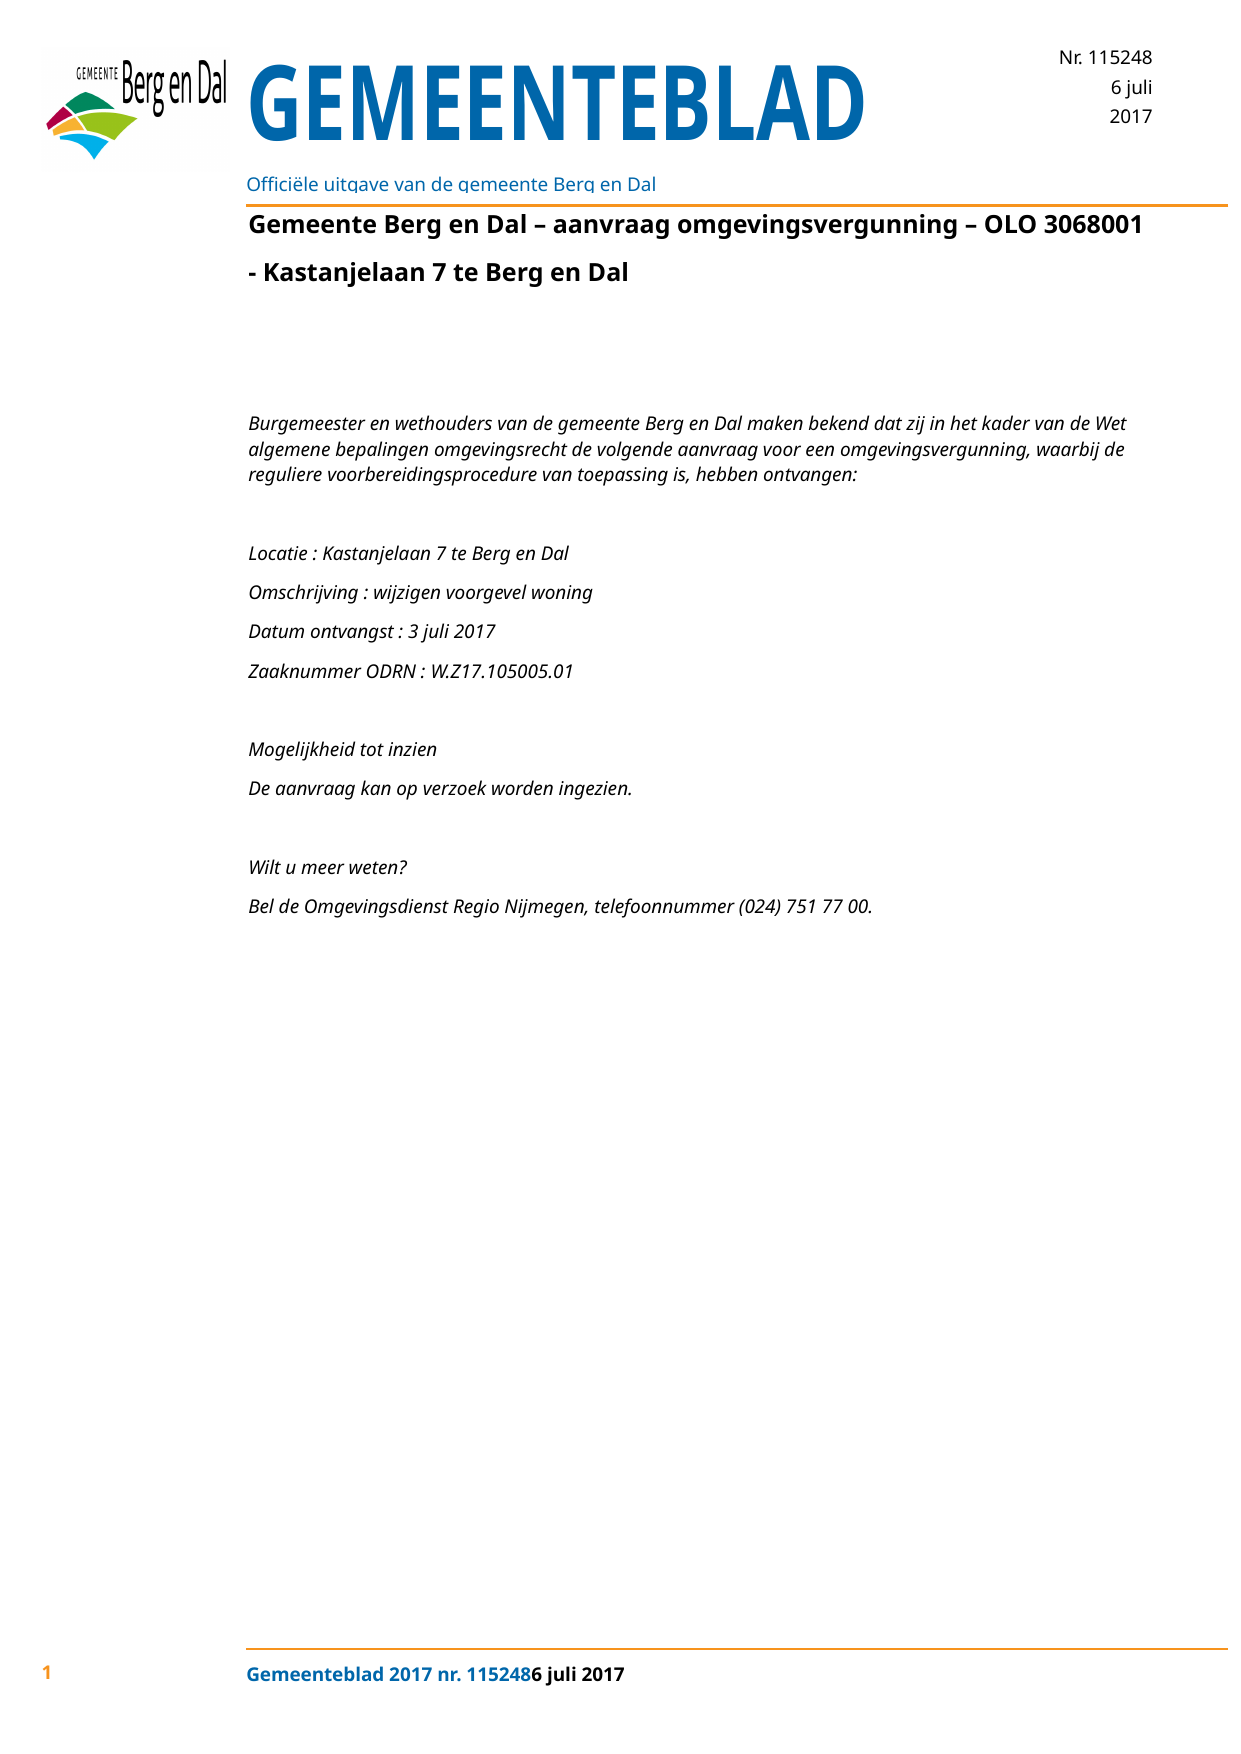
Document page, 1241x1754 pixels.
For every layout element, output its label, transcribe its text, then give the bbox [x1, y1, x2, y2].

picture [41, 47, 231, 172]
text Mogelijkheid tot inzien [248, 736, 1152, 762]
text Wilt u meer weten? [248, 854, 1152, 880]
text Datum ontvangst : 3 juli 2017 [248, 618, 1152, 644]
text De aanvraag kan op verzoek worden ingezien. [248, 776, 1152, 801]
text Gemeente Berg en Dal – aanvraag omgevingsvergunning – OLO 3068001 - Kastanjelaan 7 te Berg en Dal [248, 207, 1152, 288]
text Bel de Omgevingsdienst Regio Nijmegen, telefoonnummer (024) 751 77 00. [248, 893, 1152, 919]
text Zaaknummer ODRN : W.Z17.105005.01 [248, 658, 1152, 683]
text Locatie : Kastanjelaan 7 te Berg en Dal [248, 540, 1152, 566]
text Burgemeester en wethouders van de gemeente Berg en Dal maken bekend dat zij in het kader van de Wet algemene bepalingen omgevingsrecht de volgende aanvraag voor een omgevingsvergunning, waarbij de reguliere voorbereidingsprocedure van toepassing is, hebben ontvangen: [248, 410, 1152, 487]
text Omschrijving : wijzigen voorgevel woning [248, 579, 1152, 605]
